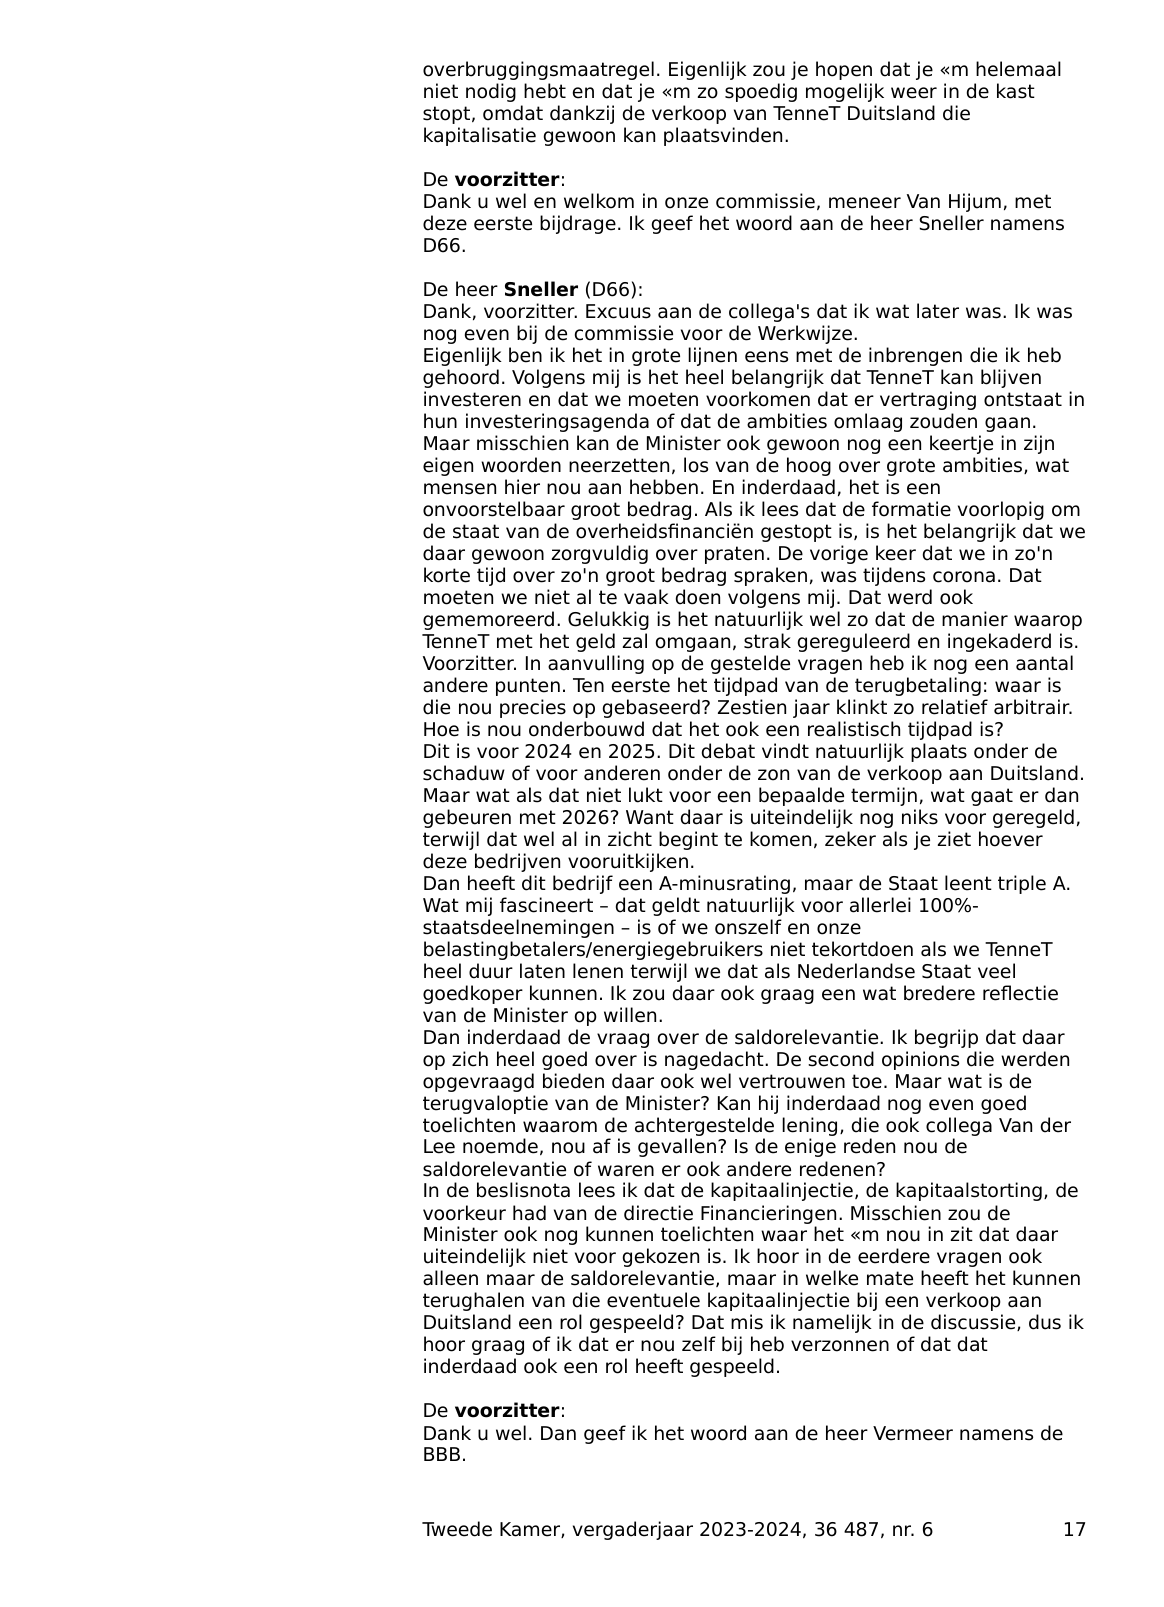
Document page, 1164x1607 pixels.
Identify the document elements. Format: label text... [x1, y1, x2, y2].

text In de beslisnota lees ik dat de kapitaalinjectie, de kapitaalstorting, de voorkeur had van de directie Financieringen. Misschien zou de Minister ook nog kunnen toelichten waar het «m nou in zit dat daar uiteindelijk niet voor gekozen is. Ik hoor in de eerdere vragen ook alleen maar de saldorelevantie, maar in welke mate heeft het kunnen terughalen van die eventuele kapitaalinjectie bij een verkoop aan Duitsland een rol gespeeld? Dat mis ik namelijk in de discussie, dus ik hoor graag of ik dat er nou zelf bij heb verzonnen of dat dat inderdaad ook een rol heeft gespeeld. [422, 1180, 1087, 1378]
text Dank u wel. Dan geef ik het woord aan de heer Vermeer namens de BBB. [422, 1422, 1087, 1466]
text Dank, voorzitter. Excuus aan de collega's dat ik wat later was. Ik was nog even bij de commissie voor de Werkwijze. [422, 301, 1087, 345]
text De heer Sneller (D66): [422, 279, 1087, 301]
text overbruggingsmaatregel. Eigenlijk zou je hopen dat je «m helemaal niet nodig hebt en dat je «m zo spoedig mogelijk weer in de kast stopt, omdat dankzij de verkoop van TenneT Duitsland die kapitalisatie gewoon kan plaatsvinden. [422, 59, 1087, 147]
text Voorzitter. In aanvulling op de gestelde vragen heb ik nog een aantal andere punten. Ten eerste het tijdpad van de terugbetaling: waar is die nou precies op gebaseerd? Zestien jaar klinkt zo relatief arbitrair. Hoe is nou onderbouwd dat het ook een realistisch tijdpad is? [422, 653, 1087, 741]
text De voorzitter: [422, 1400, 1087, 1422]
text Dit is voor 2024 en 2025. Dit debat vindt natuurlijk plaats onder de schaduw of voor anderen onder de zon van de verkoop aan Duitsland. Maar wat als dat niet lukt voor een bepaalde termijn, wat gaat er dan gebeuren met 2026? Want daar is uiteindelijk nog niks voor geregeld, terwijl dat wel al in zicht begint te komen, zeker als je ziet hoever deze bedrijven vooruitkijken. [422, 741, 1087, 873]
text Dank u wel en welkom in onze commissie, meneer Van Hijum, met deze eerste bijdrage. Ik geef het woord aan de heer Sneller namens D66. [422, 191, 1087, 257]
text Dan heeft dit bedrijf een A-minusrating, maar de Staat leent triple A. Wat mij fascineert – dat geldt natuurlijk voor allerlei 100%-staatsdeelnemingen – is of we onszelf en onze belastingbetalers/energiegebruikers niet tekortdoen als we TenneT heel duur laten lenen terwijl we dat als Nederlandse Staat veel goedkoper kunnen. Ik zou daar ook graag een wat bredere reflectie van de Minister op willen. [422, 873, 1087, 1027]
text Dan inderdaad de vraag over de saldorelevantie. Ik begrijp dat daar op zich heel goed over is nagedacht. De second opinions die werden opgevraagd bieden daar ook wel vertrouwen toe. Maar wat is de terugvaloptie van de Minister? Kan hij inderdaad nog even goed toelichten waarom de achtergestelde lening, die ook collega Van der Lee noemde, nou af is gevallen? Is de enige reden nou de saldorelevantie of waren er ook andere redenen? [422, 1027, 1087, 1180]
text Eigenlijk ben ik het in grote lijnen eens met de inbrengen die ik heb gehoord. Volgens mij is het heel belangrijk dat TenneT kan blijven investeren en dat we moeten voorkomen dat er vertraging ontstaat in hun investeringsagenda of dat de ambities omlaag zouden gaan. Maar misschien kan de Minister ook gewoon nog een keertje in zijn eigen woorden neerzetten, los van de hoog over grote ambities, wat mensen hier nou aan hebben. En inderdaad, het is een onvoorstelbaar groot bedrag. Als ik lees dat de formatie voorlopig om de staat van de overheidsfinanciën gestopt is, is het belangrijk dat we daar gewoon zorgvuldig over praten. De vorige keer dat we in zo'n korte tijd over zo'n groot bedrag spraken, was tijdens corona. Dat moeten we niet al te vaak doen volgens mij. Dat werd ook gememoreerd. Gelukkig is het natuurlijk wel zo dat de manier waarop TenneT met het geld zal omgaan, strak gereguleerd en ingekaderd is. [422, 345, 1087, 653]
text De voorzitter: [422, 169, 1087, 191]
